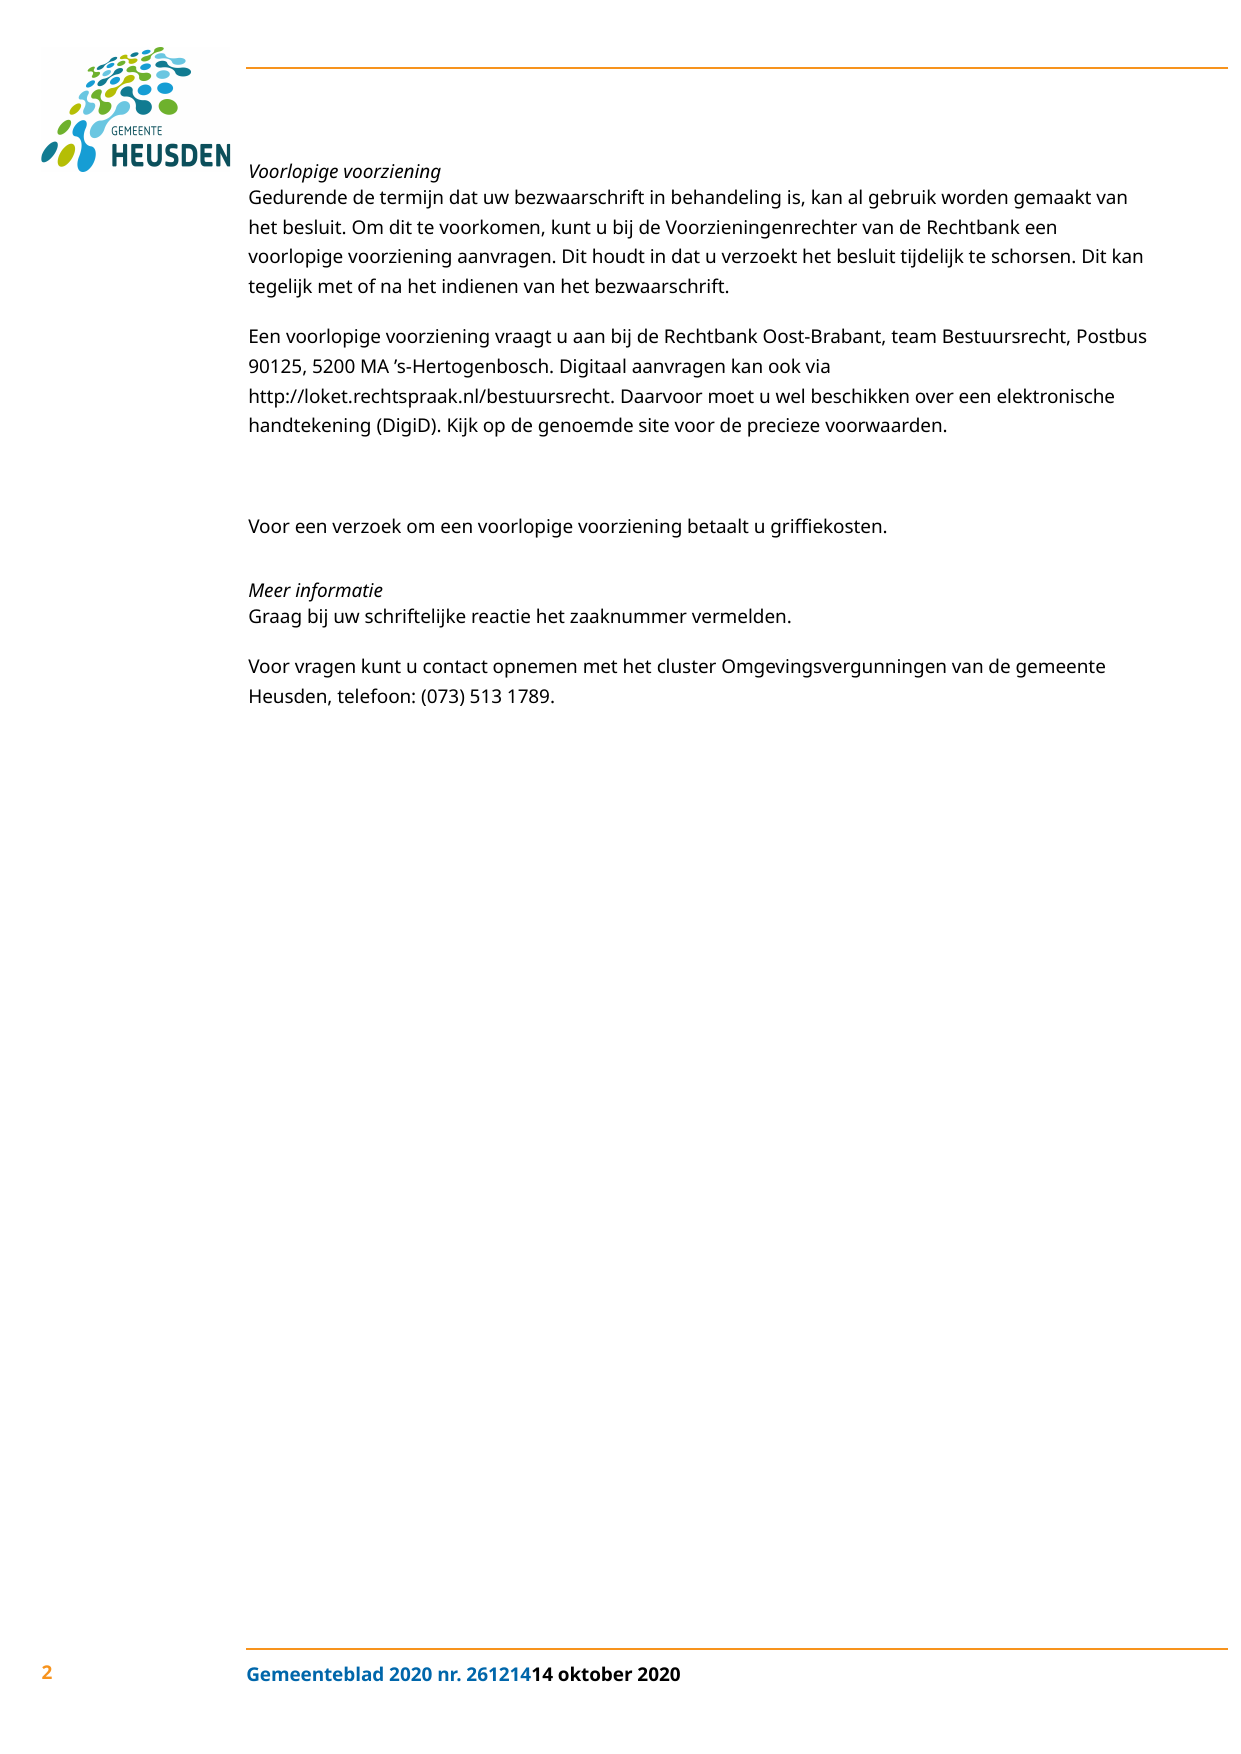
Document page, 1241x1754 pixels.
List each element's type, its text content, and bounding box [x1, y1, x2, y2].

text Een voorlopige voorziening vraagt u aan bij de Rechtbank Oost-Brabant, team Bestuursrecht, Postbus 90125, 5200 MA ’s-Hertogenbosch. Digitaal aanvragen kan ook via http://loket.rechtspraak.nl/bestuursrecht. Daarvoor moet u wel beschikken over een elektronische handtekening (DigiD). Kijk op de genoemde site voor de precieze voorwaarden. [248, 324, 1152, 438]
text Meer informatie [248, 577, 1152, 603]
text Voor vragen kunt u contact opnemen met het cluster Omgevingsvergunningen van de gemeente Heusden, telefoon: (073) 513 1789. [248, 653, 1152, 709]
text Voor een verzoek om een voorlopige voorziening betaalt u griffiekosten. [248, 513, 1152, 539]
picture [41, 47, 231, 172]
text Gedurende de termijn dat uw bezwaarschrift in behandeling is, kan al gebruik worden gemaakt van het besluit. Om dit te voorkomen, kunt u bij de Voorzieningenrechter van de Rechtbank een voorlopige voorziening aanvragen. Dit houdt in dat u verzoekt het besluit tijdelijk te schorsen. Dit kan tegelijk met of na het indienen van het bezwaarschrift. [248, 184, 1152, 299]
text Graag bij uw schriftelijke reactie het zaaknummer vermelden. [248, 603, 1152, 629]
text Voorlopige voorziening [248, 159, 1152, 184]
